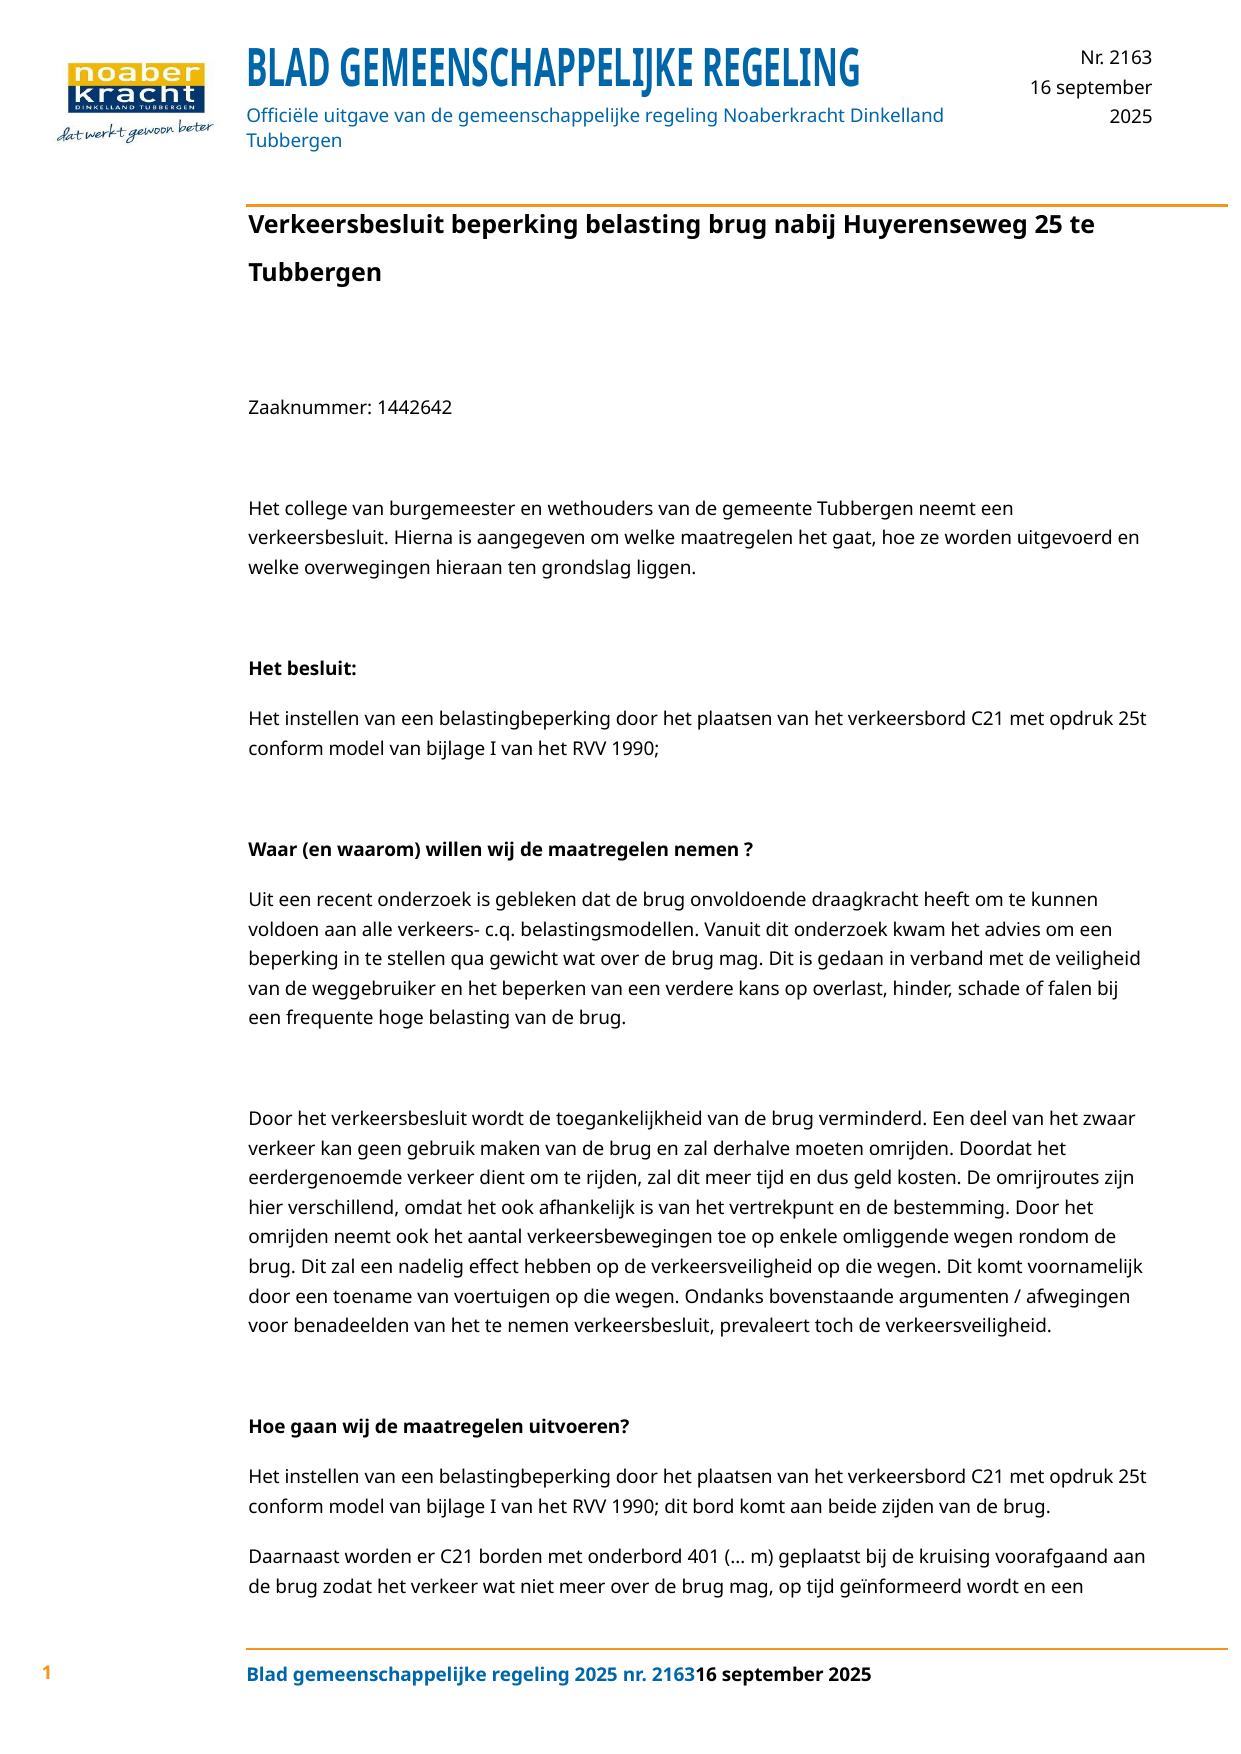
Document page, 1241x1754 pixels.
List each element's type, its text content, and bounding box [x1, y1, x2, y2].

text Het instellen van een belastingbeperking door het plaatsen van het verkeersbord C21 met opdruk 25t conform model van bijlage I van het RVV 1990; dit bord komt aan beide zijden van de brug. [248, 1464, 1152, 1519]
text Door het verkeersbesluit wordt de toegankelijkheid van de brug verminderd. Een deel van het zwaar verkeer kan geen gebruik maken van de brug en zal derhalve moeten omrijden. Doordat het eerdergenoemde verkeer dient om te rijden, zal dit meer tijd en dus geld kosten. De omrijroutes zijn hier verschillend, omdat het ook afhankelijk is van het vertrekpunt en de bestemming. Door het omrijden neemt ook het aantal verkeersbewegingen toe op enkele omliggende wegen rondom de brug. Dit zal een nadelig effect hebben op de verkeersveiligheid op die wegen. Dit komt voornamelijk door een toename van voertuigen op die wegen. Ondanks bovenstaande argumenten / afwegingen voor benadeelden van het te nemen verkeersbesluit, prevaleert toch de verkeersveiligheid. [248, 1105, 1152, 1338]
text Het besluit: [248, 655, 1152, 681]
text Uit een recent onderzoek is gebleken dat de brug onvoldoende draagkracht heeft om te kunnen voldoen aan alle verkeers- c.q. belastingsmodellen. Vanuit dit onderzoek kwam het advies om een beperking in te stellen qua gewicht wat over de brug mag. Dit is gedaan in verband met de veiligheid van de weggebruiker en het beperken van een verdere kans op overlast, hinder, schade of falen bij een frequente hoge belasting van de brug. [248, 886, 1152, 1030]
text Zaaknummer: 1442642 [248, 394, 1152, 420]
text Waar (en waarom) willen wij de maatregelen nemen ? [248, 836, 1152, 861]
text Daarnaast worden er C21 borden met onderbord 401 (… m) geplaatst bij de kruising voorafgaand aan de brug zodat het verkeer wat niet meer over de brug mag, op tijd geïnformeerd wordt en een [248, 1544, 1152, 1599]
picture [41, 47, 231, 172]
text Het instellen van een belastingbeperking door het plaatsen van het verkeersbord C21 met opdruk 25t conform model van bijlage I van het RVV 1990; [248, 705, 1152, 761]
text Hoe gaan wij de maatregelen uitvoeren? [248, 1413, 1152, 1439]
text Het college van burgemeester en wethouders van de gemeente Tubbergen neemt een verkeersbesluit. Hierna is aangegeven om welke maatregelen het gaat, hoe ze worden uitgevoerd en welke overwegingen hieraan ten grondslag liggen. [248, 495, 1152, 580]
text Verkeersbesluit beperking belasting brug nabij Huyerenseweg 25 te Tubbergen [248, 207, 1152, 288]
